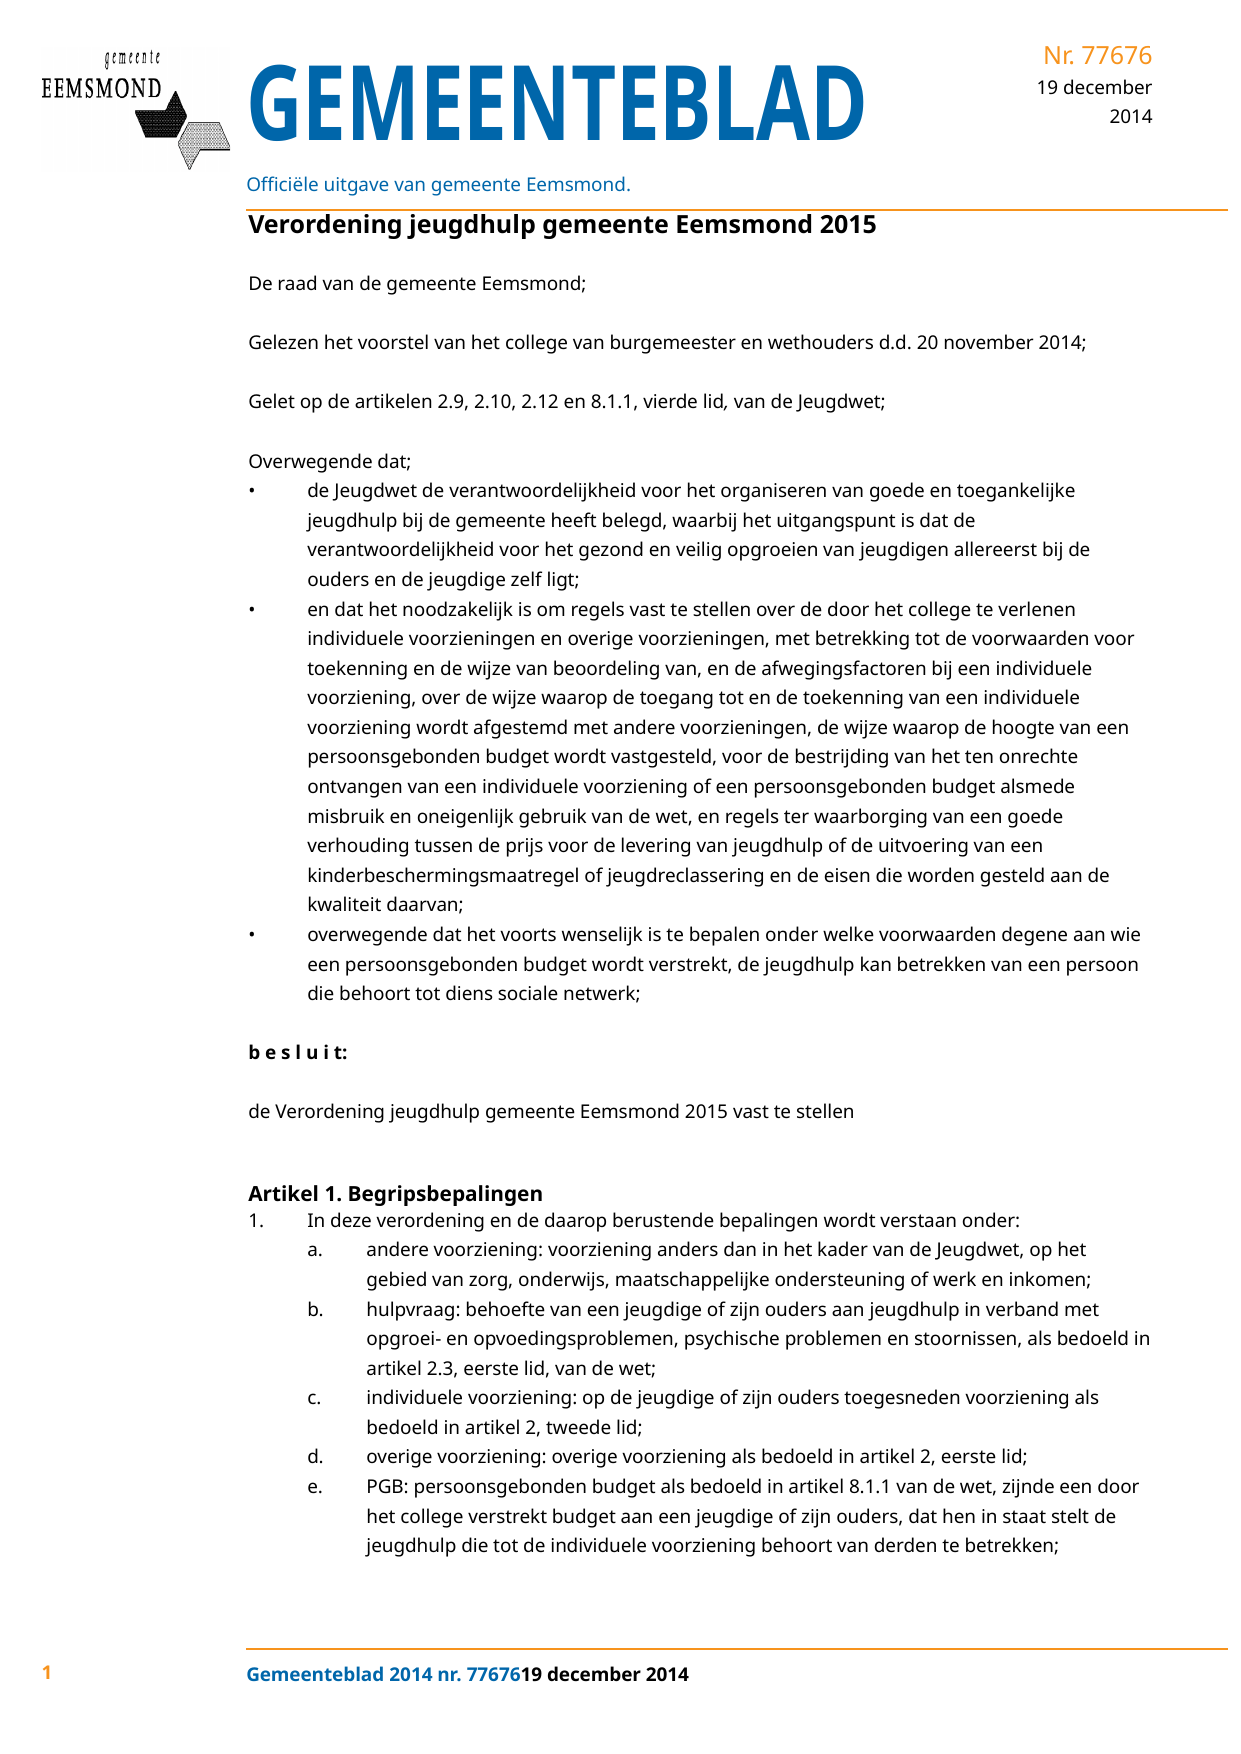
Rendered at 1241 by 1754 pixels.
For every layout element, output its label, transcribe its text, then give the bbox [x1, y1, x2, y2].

list hulpvraag: behoefte van een jeugdige of zijn ouders aan jeugdhulp in verband met opgroei- en opvoedingsproblemen, psychische problemen en stoornissen, als bedoeld in artikel 2.3, eerste lid, van de wet; [307, 1296, 1152, 1381]
text Verordening jeugdhulp gemeente Eemsmond 2015 [248, 211, 1152, 241]
list andere voorziening: voorziening anders dan in het kader van de Jeugdwet, op het gebied van zorg, onderwijs, maatschappelijke ondersteuning of werk en inkomen; [307, 1237, 1152, 1292]
text Gelet op de artikelen 2.9, 2.10, 2.12 en 8.1.1, vierde lid, van de Jeugdwet; [248, 389, 1152, 414]
text De raad van de gemeente Eemsmond; [248, 270, 1152, 296]
list en dat het noodzakelijk is om regels vast te stellen over de door het college te verlenen individuele voorzieningen en overige voorzieningen, met betrekking tot de voorwaarden voor toekenning en de wijze van beoordeling van, en de afwegingsfactoren bij een individuele voorziening, over de wijze waarop de toegang tot en de toekenning van een individuele voorziening wordt afgestemd met andere voorzieningen, de wijze waarop de hoogte van een persoonsgebonden budget wordt vastgesteld, voor de bestrijding van het ten onrechte ontvangen van een individuele voorziening of een persoonsgebonden budget alsmede misbruik en oneigenlijk gebruik van de wet, en regels ter waarborging van een goede verhouding tussen de prijs voor de levering van jeugdhulp of de uitvoering van een kinderbeschermingsmaatregel of jeugdreclassering en de eisen die worden gesteld aan de kwaliteit daarvan; [248, 596, 1152, 917]
list de Jeugdwet de verantwoordelijkheid voor het organiseren van goede en toegankelijke jeugdhulp bij de gemeente heeft belegd, waarbij het uitgangspunt is dat de verantwoordelijkheid voor het gezond en veilig opgroeien van jeugdigen allereerst bij de ouders en de jeugdige zelf ligt; [248, 477, 1152, 592]
text Artikel 1. Begripsbepalingen [248, 1179, 1152, 1207]
text b e s l u i t: [248, 1039, 1152, 1065]
picture [41, 47, 231, 172]
text Overwegende dat; [248, 448, 1152, 473]
list individuele voorziening: op de jeugdige of zijn ouders toegesneden voorziening als bedoeld in artikel 2, tweede lid; [307, 1384, 1152, 1440]
list overwegende dat het voorts wenselijk is te bepalen onder welke voorwaarden degene aan wie een persoonsgebonden budget wordt verstrekt, de jeugdhulp kan betrekken van een persoon die behoort tot diens sociale netwerk; [248, 921, 1152, 1006]
list overige voorziening: overige voorziening als bedoeld in artikel 2, eerste lid; [307, 1444, 1152, 1469]
text de Verordening jeugdhulp gemeente Eemsmond 2015 vast te stellen [248, 1099, 1152, 1124]
list PGB: persoonsgebonden budget als bedoeld in artikel 8.1.1 van de wet, zijnde een door het college verstrekt budget aan een jeugdige of zijn ouders, dat hen in staat stelt de jeugdhulp die tot de individuele voorziening behoort van derden te betrekken; [307, 1473, 1152, 1558]
list In deze verordening en de daarop berustende bepalingen wordt verstaan onder: [248, 1207, 1152, 1233]
text Gelezen het voorstel van het college van burgemeester en wethouders d.d. 20 november 2014; [248, 329, 1152, 355]
